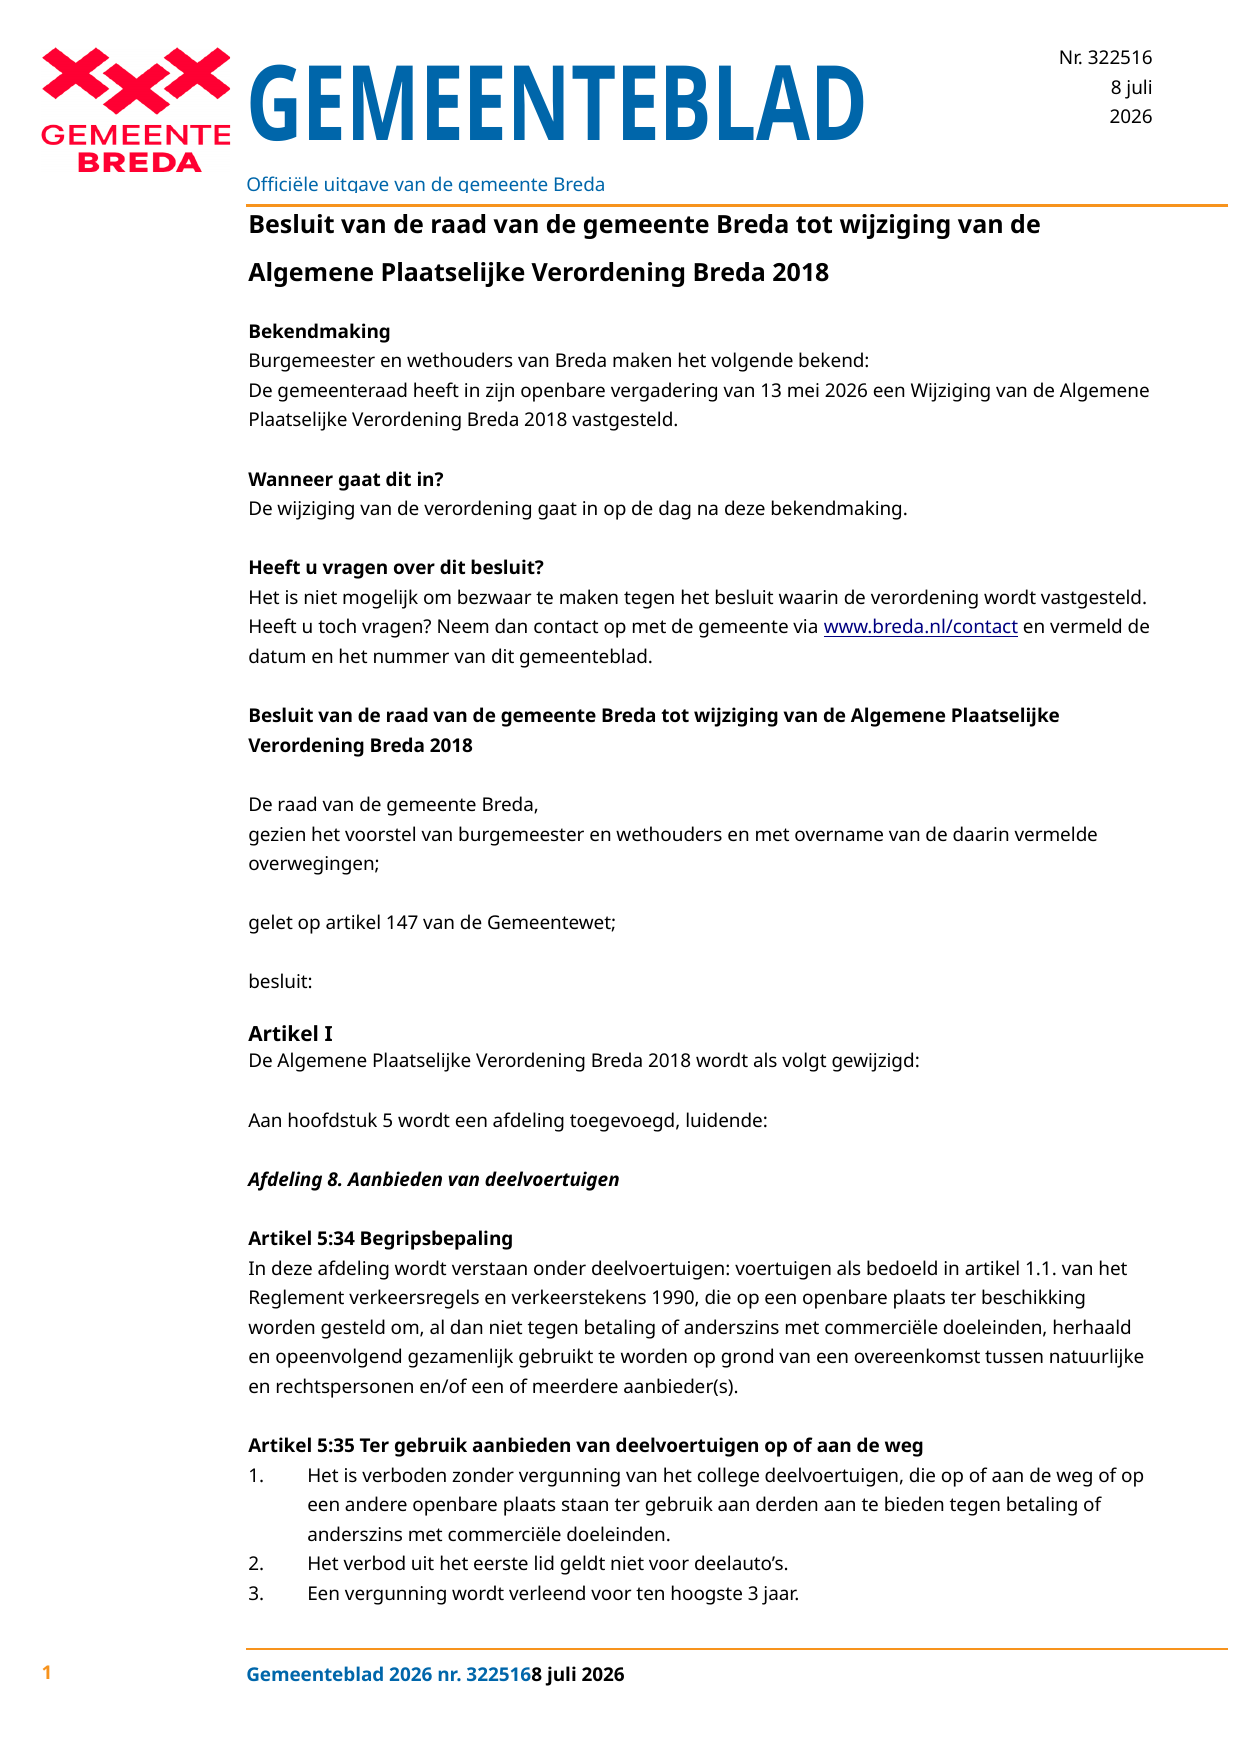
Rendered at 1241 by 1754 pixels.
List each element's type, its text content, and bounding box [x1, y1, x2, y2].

text De Algemene Plaatselijke Verordening Breda 2018 wordt als volgt gewijzigd: [248, 1048, 1152, 1073]
text Artikel 5:34 Begripsbepaling [248, 1225, 1152, 1251]
list Een vergunning wordt verleend voor ten hoogste 3 jaar. [248, 1580, 1152, 1606]
text Besluit van de raad van de gemeente Breda tot wijziging van de Algemene Plaatselijke Verordening Breda 2018 [248, 702, 1152, 758]
text Artikel 5:35 Ter gebruik aanbieden van deelvoertuigen op of aan de weg [248, 1432, 1152, 1458]
list Het verbod uit het eerste lid geldt niet voor deelauto’s. [248, 1551, 1152, 1576]
text Besluit van de raad van de gemeente Breda tot wijziging van de Algemene Plaatselijke Verordening Breda 2018 [248, 207, 1152, 288]
text Heeft u vragen over dit besluit? [248, 554, 1152, 580]
text gezien het voorstel van burgemeester en wethouders en met overname van de daarin vermelde overwegingen; [248, 821, 1152, 876]
text Het is niet mogelijk om bezwaar te maken tegen het besluit waarin de verordening wordt vastgesteld. Heeft u toch vragen? Neem dan contact op met de gemeente via www.breda.nl/contact en vermeld de datum en het nummer van dit gemeenteblad. [248, 584, 1152, 669]
picture [41, 47, 231, 172]
text Burgemeester en wethouders van Breda maken het volgende bekend: [248, 347, 1152, 373]
text Afdeling 8. Aanbieden van deelvoertuigen [248, 1166, 1152, 1192]
text besluit: [248, 969, 1152, 994]
text gelet op artikel 147 van de Gemeentewet; [248, 909, 1152, 935]
text De raad van de gemeente Breda, [248, 791, 1152, 817]
list Het is verboden zonder vergunning van het college deelvoertuigen, die op of aan de weg of op een andere openbare plaats staan ter gebruik aan derden aan te bieden tegen betaling of anderszins met commerciële doeleinden. [248, 1462, 1152, 1547]
text Wanneer gaat dit in? [248, 466, 1152, 492]
text Artikel I [248, 1019, 1152, 1048]
text Bekendmaking [248, 318, 1152, 344]
text De wijziging van de verordening gaat in op de dag na deze bekendmaking. [248, 495, 1152, 521]
text De gemeenteraad heeft in zijn openbare vergadering van 13 mei 2026 een Wijziging van de Algemene Plaatselijke Verordening Breda 2018 vastgesteld. [248, 377, 1152, 432]
text Aan hoofdstuk 5 wordt een afdeling toegevoegd, luidende: [248, 1107, 1152, 1132]
text In deze afdeling wordt verstaan onder deelvoertuigen: voertuigen als bedoeld in artikel 1.1. van het Reglement verkeersregels en verkeerstekens 1990, die op een openbare plaats ter beschikking worden gesteld om, al dan niet tegen betaling of anderszins met commerciële doeleinden, herhaald en opeenvolgend gezamenlijk gebruikt te worden op grond van een overeenkomst tussen natuurlijke en rechtspersonen en/of een of meerdere aanbieder(s). [248, 1255, 1152, 1399]
